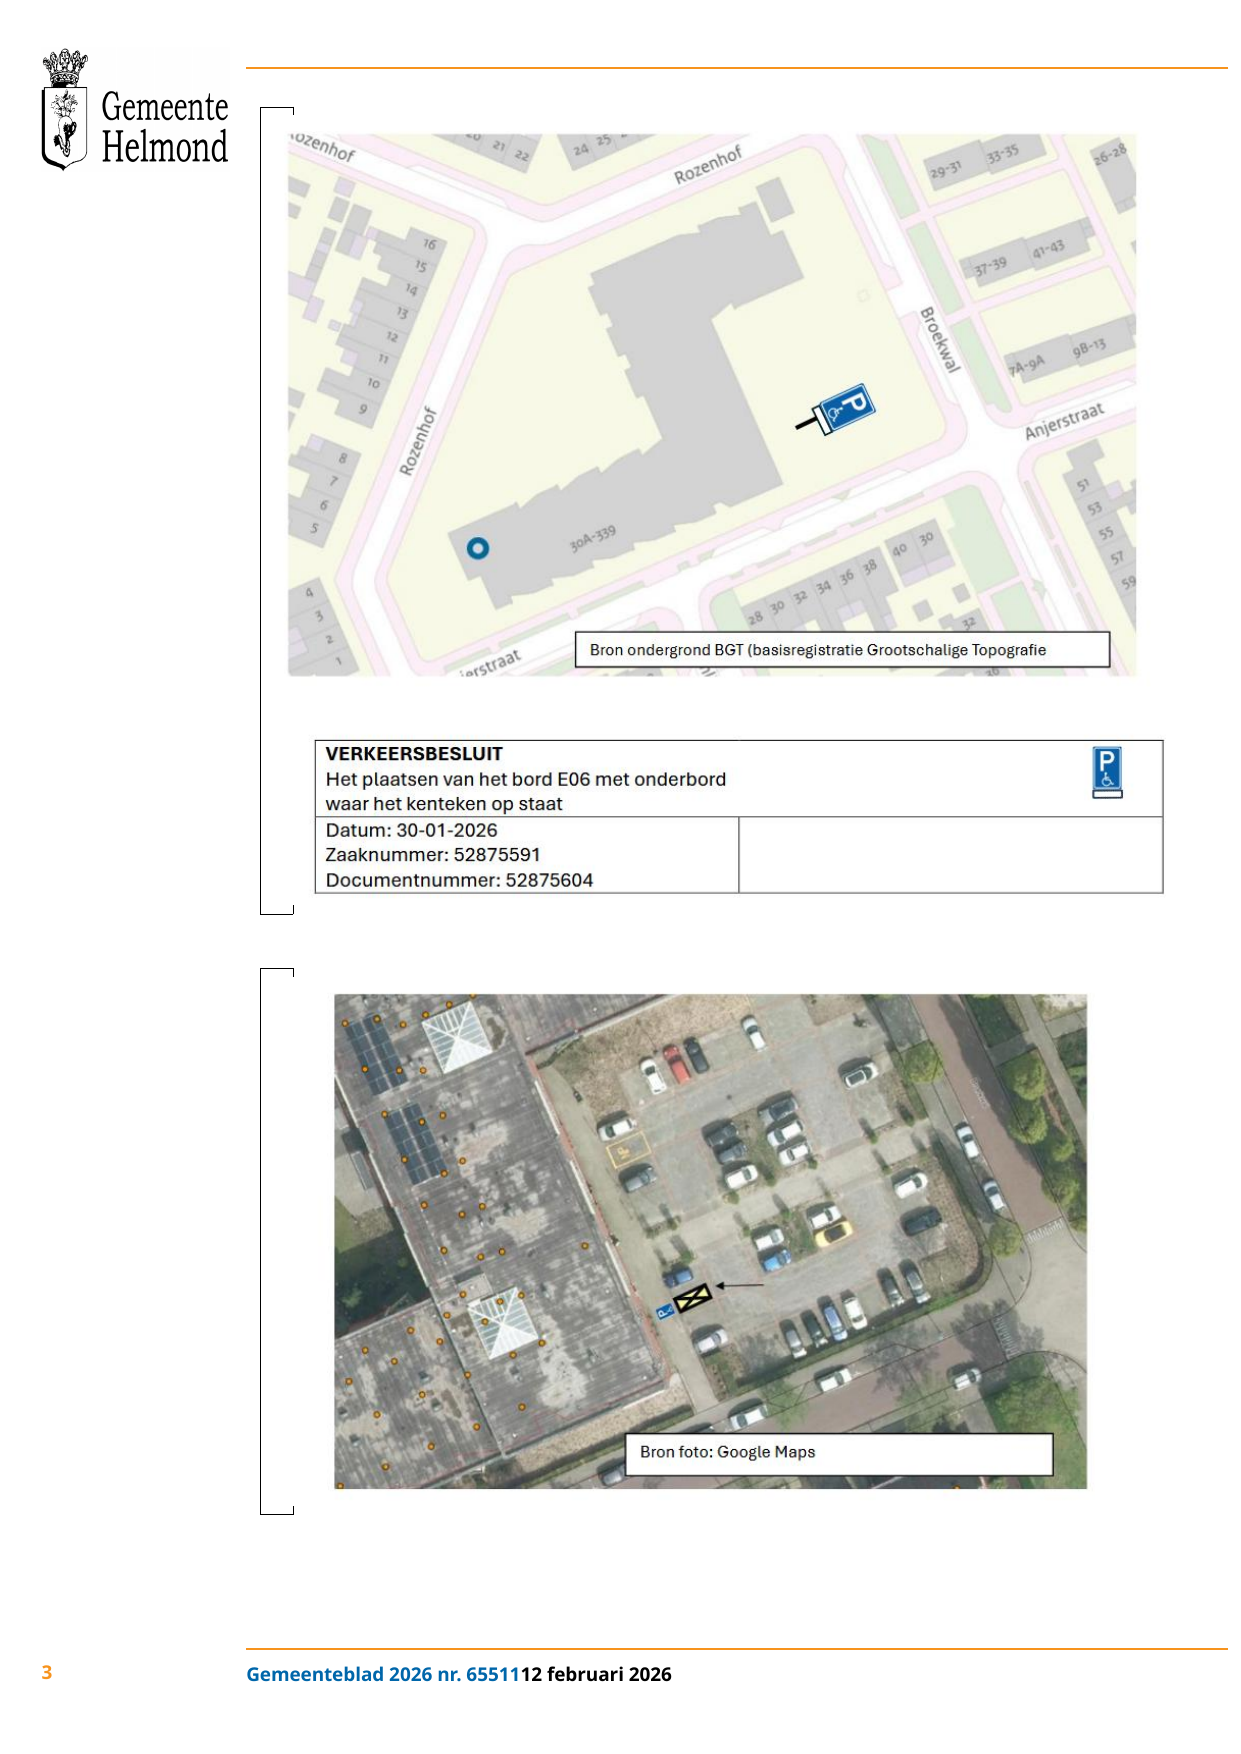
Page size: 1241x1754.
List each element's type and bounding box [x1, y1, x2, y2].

picture [41, 47, 231, 172]
picture [268, 115, 1173, 905]
picture [268, 977, 1173, 1506]
